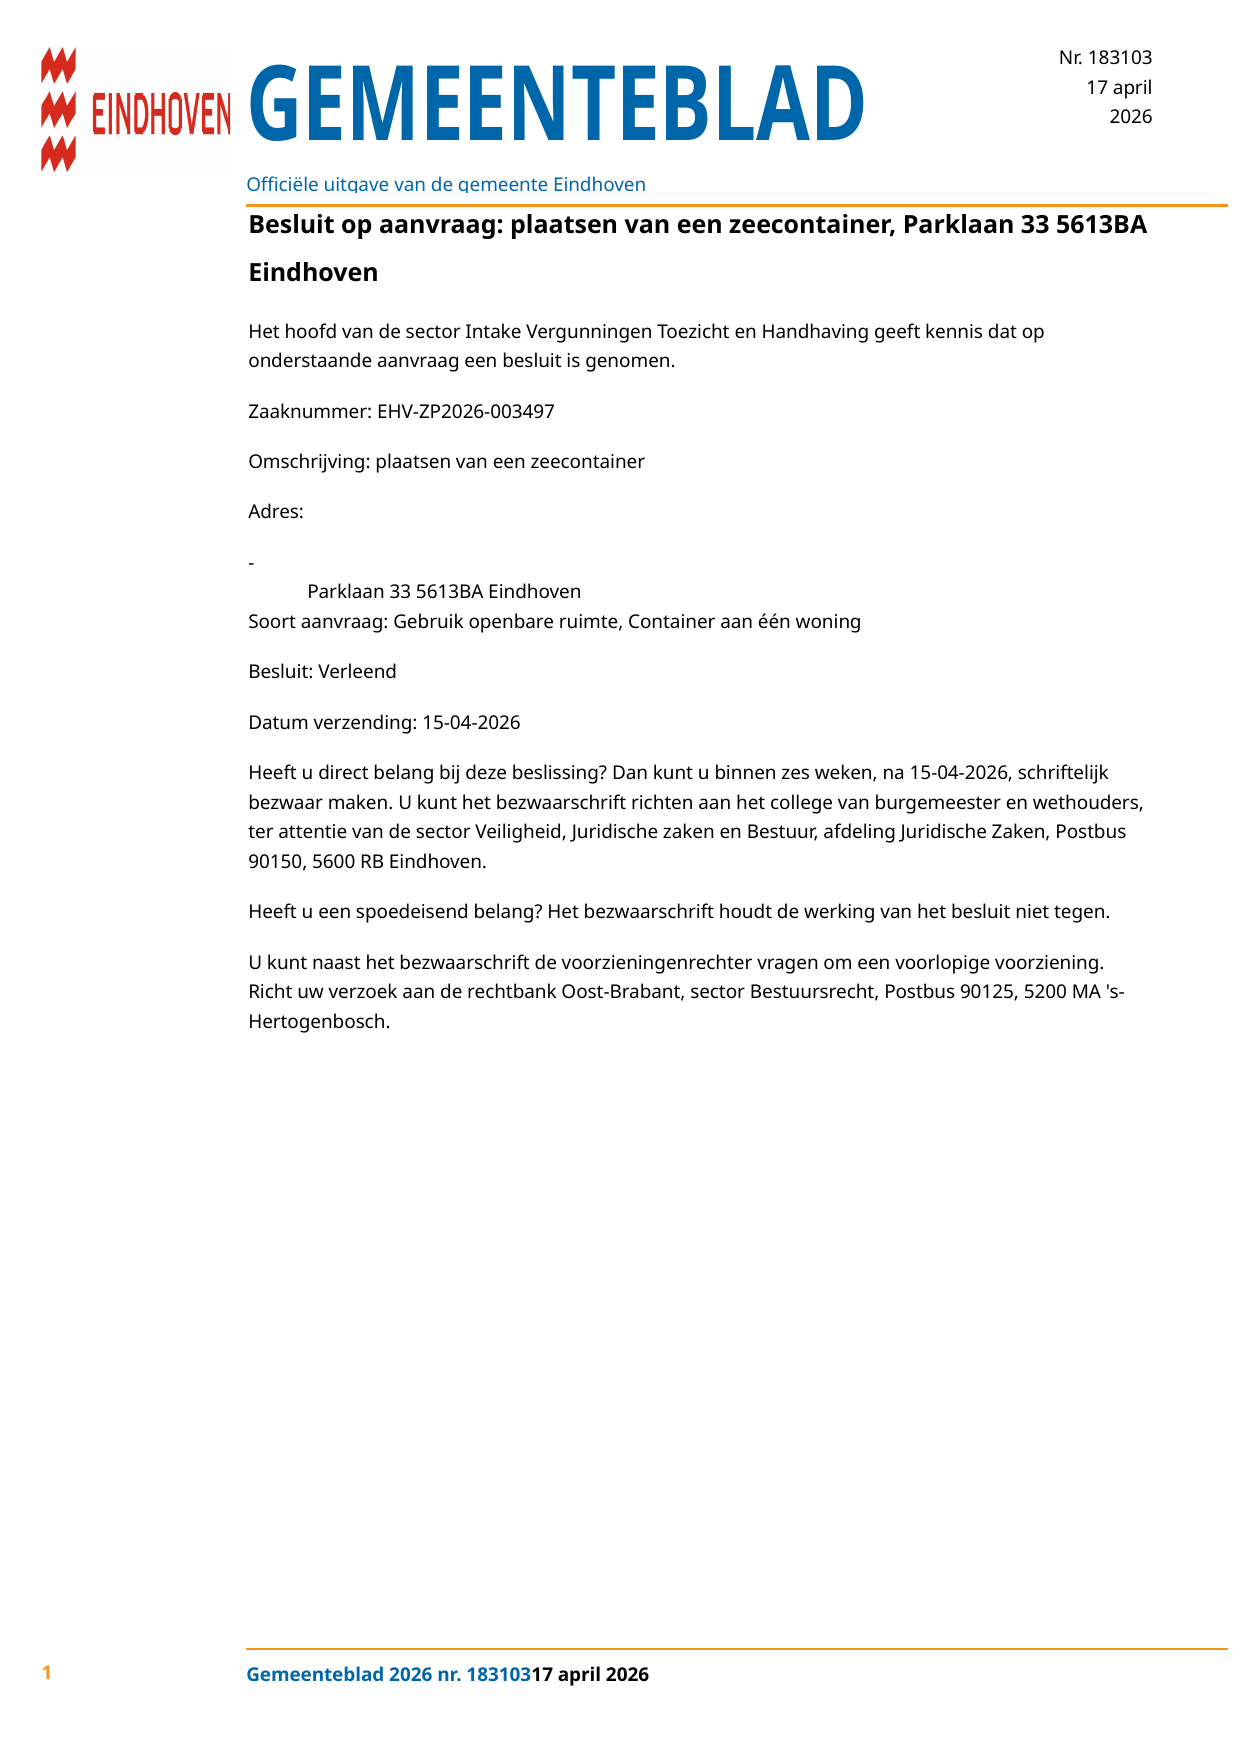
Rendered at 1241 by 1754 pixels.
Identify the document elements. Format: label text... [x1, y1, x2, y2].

text Heeft u een spoedeisend belang? Het bezwaarschrift houdt de werking van het besluit niet tegen. [248, 899, 1152, 924]
text Heeft u direct belang bij deze beslissing? Dan kunt u binnen zes weken, na 15-04-2026, schriftelijk bezwaar maken. U kunt het bezwaarschrift richten aan het college van burgemeester en wethouders, ter attentie van de sector Veiligheid, Juridische zaken en Bestuur, afdeling Juridische Zaken, Postbus 90150, 5600 RB Eindhoven. [248, 759, 1152, 874]
picture [41, 47, 231, 172]
text Datum verzending: 15-04-2026 [248, 709, 1152, 735]
text Omschrijving: plaatsen van een zeecontainer [248, 448, 1152, 474]
text Besluit op aanvraag: plaatsen van een zeecontainer, Parklaan 33 5613BA Eindhoven [248, 207, 1152, 288]
text Soort aanvraag: Gebruik openbare ruimte, Container aan één woning [248, 608, 1152, 634]
text Zaaknummer: EHV-ZP2026-003497 [248, 398, 1152, 424]
list Parklaan 33 5613BA Eindhoven [248, 579, 1152, 604]
text Besluit: Verleend [248, 659, 1152, 684]
text U kunt naast het bezwaarschrift de voorzieningenrechter vragen om een voorlopige voorziening. Richt uw verzoek aan de rechtbank Oost-Brabant, sector Bestuursrecht, Postbus 90125, 5200 MA 's-Hertogenbosch. [248, 949, 1152, 1034]
text Het hoofd van de sector Intake Vergunningen Toezicht en Handhaving geeft kennis dat op onderstaande aanvraag een besluit is genomen. [248, 318, 1152, 373]
text Adres: [248, 499, 1152, 524]
